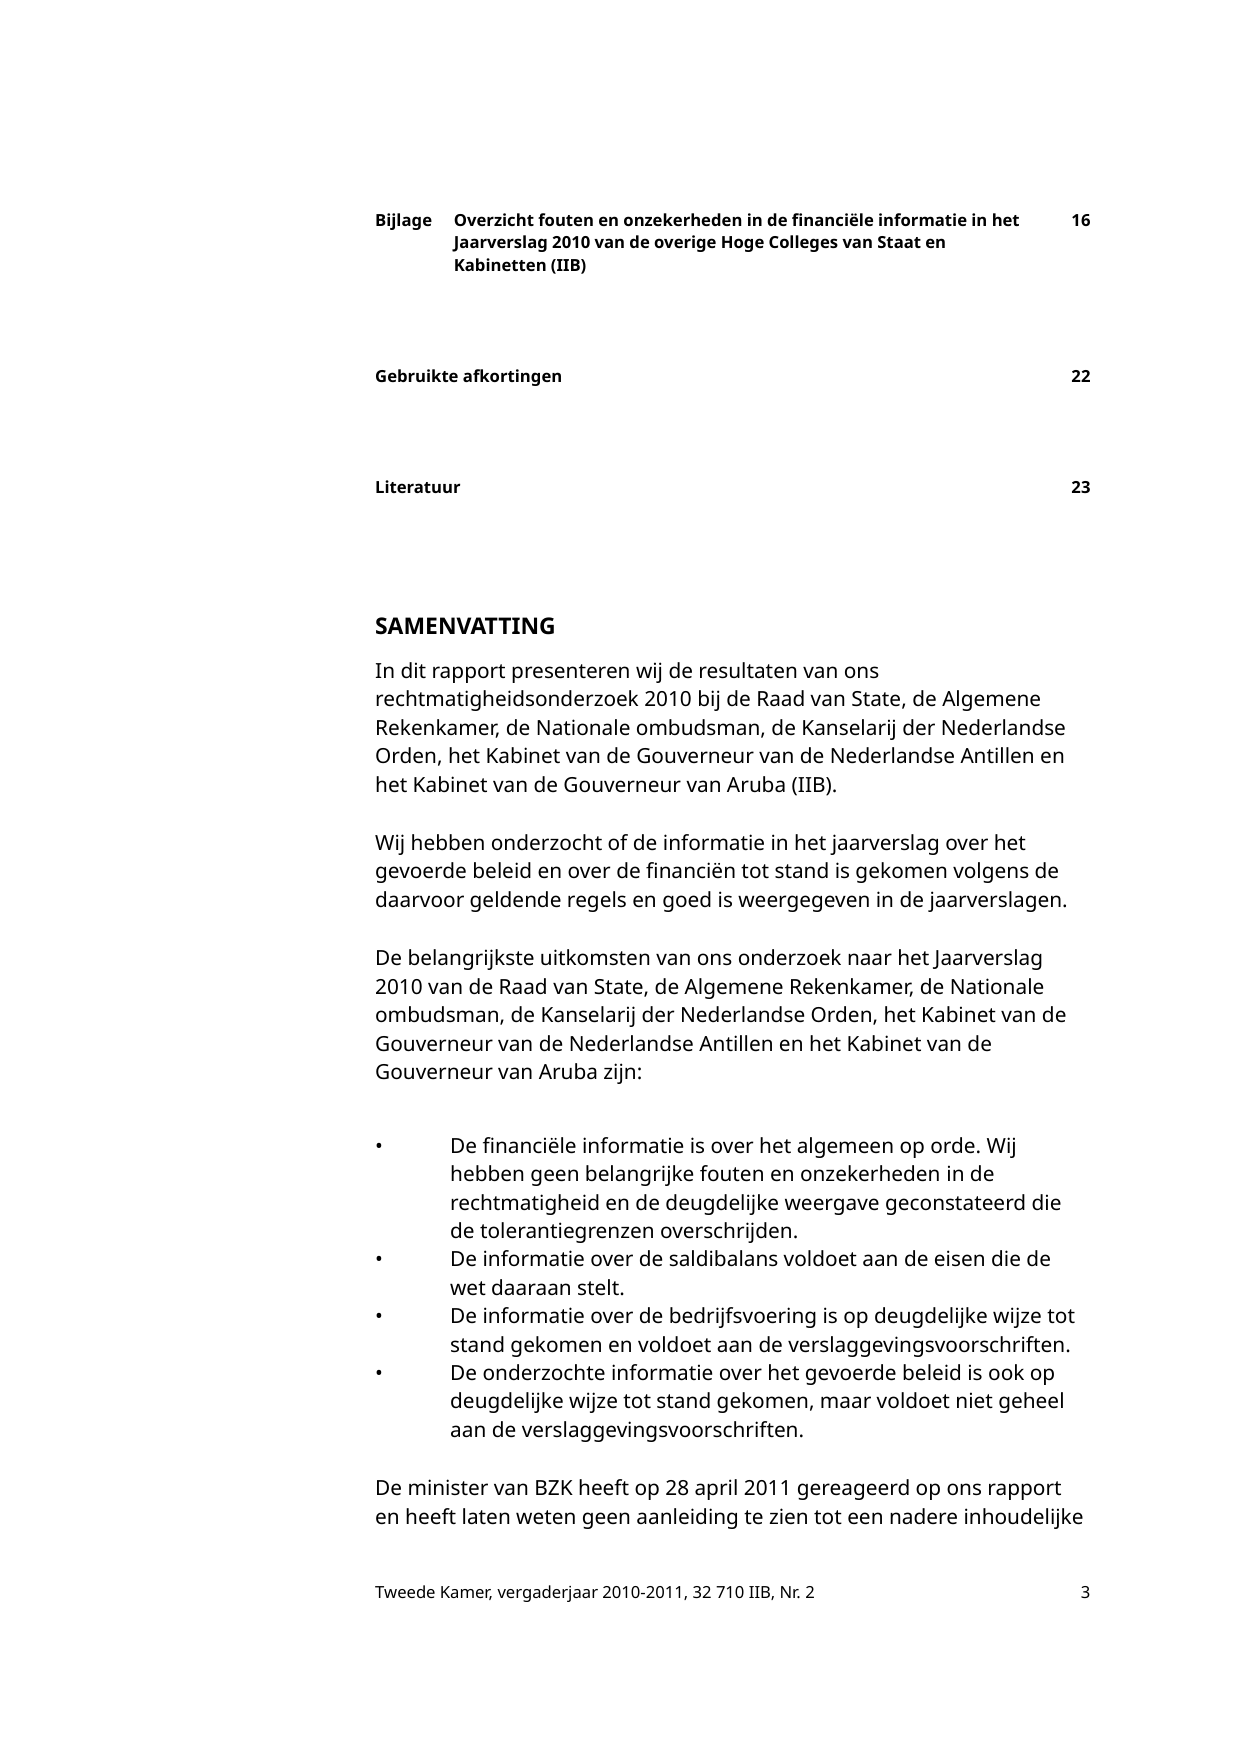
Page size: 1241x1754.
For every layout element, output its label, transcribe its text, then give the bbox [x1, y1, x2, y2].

table_cell Gebruikte afkortingen [375, 365, 1026, 418]
text In dit rapport presenteren wij de resultaten van ons rechtmatigheidsonderzoek 2010 bij de Raad van State, de Algemene Rekenkamer, de Nationale ombudsman, de Kanselarij der Nederlandse Orden, het Kabinet van de Gouverneur van de Nederlandse Antillen en het Kabinet van de Gouverneur van Aruba (IIB). [375, 656, 1090, 798]
text De belangrijkste uitkomsten van ons onderzoek naar het Jaarverslag 2010 van de Raad van State, de Algemene Rekenkamer, de Nationale ombudsman, de Kanselarij der Nederlandse Orden, het Kabinet van de Gouverneur van de Nederlandse Antillen en het Kabinet van de Gouverneur van Aruba zijn: [375, 943, 1090, 1086]
list De financiële informatie is over het algemeen op orde. Wij hebben geen belangrijke fouten en onzekerheden in de rechtmatigheid en de deugdelijke weergave geconstateerd die de tolerantiegrenzen overschrijden. [375, 1131, 1090, 1244]
list De informatie over de saldibalans voldoet aan de eisen die de wet daaraan stelt. [375, 1244, 1090, 1301]
text Wij hebben onderzocht of de informatie in het jaarverslag over het gevoerde beleid en over de financiën tot stand is gekomen volgens de daarvoor geldende regels en goed is weergegeven in de jaarverslagen. [375, 828, 1090, 913]
table_cell [1026, 150, 1090, 208]
table_cell 23 [1026, 476, 1090, 529]
list De informatie over de bedrijfsvoering is op deugdelijke wijze tot stand gekomen en voldoet aan de verslaggevingsvoorschriften. [375, 1301, 1090, 1358]
table_cell Overzicht fouten en onzekerheden in de financiële informatie in het Jaarverslag 2010 van de overige Hoge Colleges van Staat en Kabinetten (IIB) [454, 209, 1026, 307]
table_cell [1026, 307, 1090, 365]
table_cell [454, 150, 1026, 208]
table_cell [375, 307, 1026, 365]
table_cell [375, 150, 454, 208]
subtitle SAMENVATTING [375, 610, 1090, 641]
table_cell Bijlage [375, 209, 454, 307]
table_cell 16 [1026, 209, 1090, 307]
text De minister van BZK heeft op 28 april 2011 gereageerd op ons rapport en heeft laten weten geen aanleiding te zien tot een nadere inhoudelijke [375, 1473, 1090, 1530]
list De onderzochte informatie over het gevoerde beleid is ook op deugdelijke wijze tot stand gekomen, maar voldoet niet geheel aan de verslaggevingsvoorschriften. [375, 1358, 1090, 1443]
table_cell Literatuur [375, 476, 1026, 529]
table_cell [375, 418, 1026, 476]
table_cell 22 [1026, 365, 1090, 418]
table_cell [1026, 418, 1090, 476]
